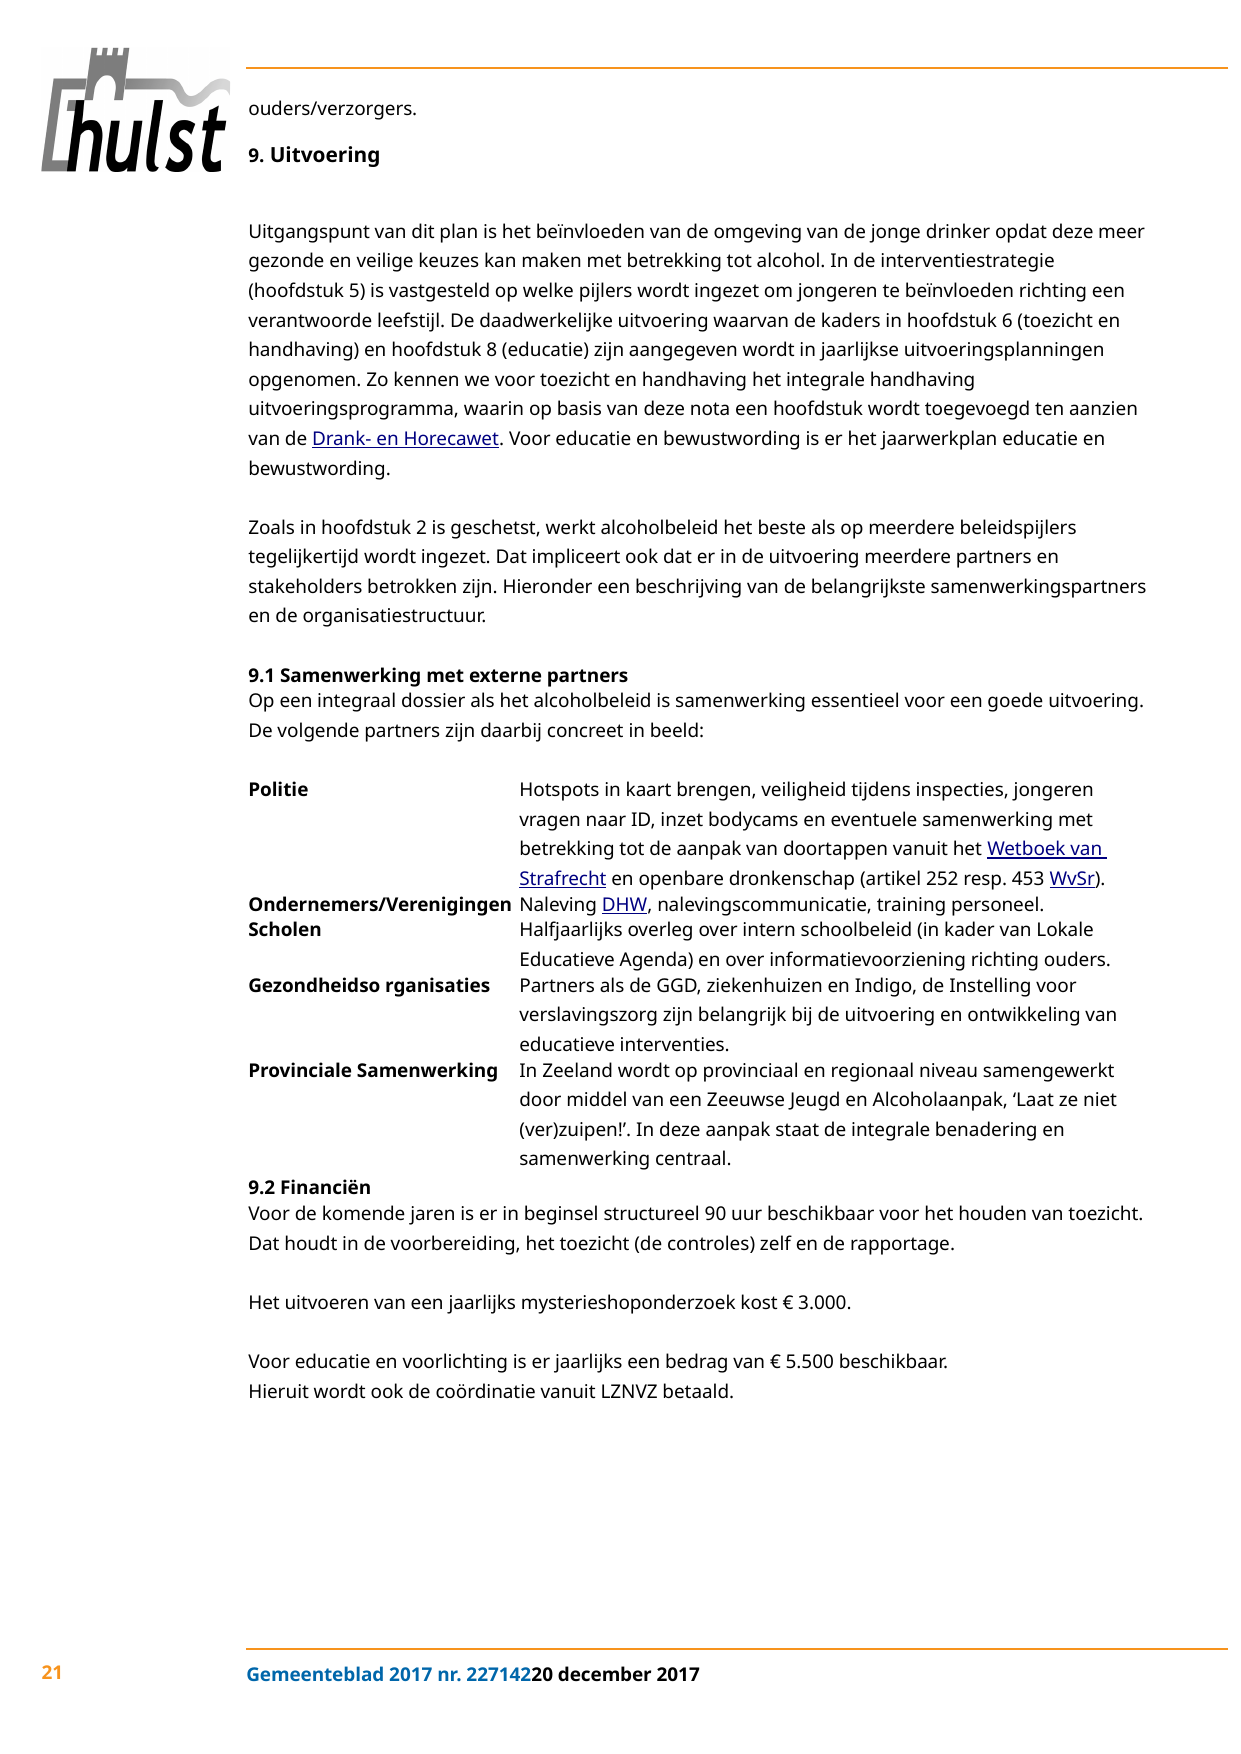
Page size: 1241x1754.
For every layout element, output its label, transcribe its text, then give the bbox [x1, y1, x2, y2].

text Voor de komende jaren is er in beginsel structureel 90 uur beschikbaar voor het houden van toezicht. Dat houdt in de voorbereiding, het toezicht (de controles) zelf en de rapportage. [248, 1200, 1152, 1256]
text Voor educatie en voorlichting is er jaarlijks een bedrag van € 5.500 beschikbaar. [248, 1348, 1152, 1374]
table_cell Partners als de GGD, ziekenhuizen en Indigo, de Instelling voor verslavingszorg zijn belangrijk bij de uitvoering en ontwikkeling van educatieve interventies. [519, 972, 1152, 1057]
text 9.2 Financiën [248, 1174, 1152, 1200]
text Hieruit wordt ook de coördinatie vanuit LZNVZ betaald. [248, 1378, 1152, 1403]
text ouders/verzorgers. [248, 95, 1152, 121]
table_cell Provinciale Samenwerking [248, 1057, 519, 1171]
text Op een integraal dossier als het alcoholbeleid is samenwerking essentieel voor een goede uitvoering. De volgende partners zijn daarbij concreet in beeld: [248, 688, 1152, 743]
table_header Hotspots in kaart brengen, veiligheid tijdens inspecties, jongeren vragen naar ID, inzet bodycams en eventuele samenwerking met betrekking tot de aanpak van doortappen vanuit het Wetboek van Strafrecht en openbare dronkenschap (artikel 252 resp. 453 WvSr). [519, 776, 1152, 891]
text Uitgangspunt van dit plan is het beïnvloeden van de omgeving van de jonge drinker opdat deze meer gezonde en veilige keuzes kan maken met betrekking tot alcohol. In de interventiestrategie (hoofdstuk 5) is vastgesteld op welke pijlers wordt ingezet om jongeren te beïnvloeden richting een verantwoorde leefstijl. De daadwerkelijke uitvoering waarvan de kaders in hoofdstuk 6 (toezicht en handhaving) en hoofdstuk 8 (educatie) zijn aangegeven wordt in jaarlijkse uitvoeringsplanningen opgenomen. Zo kennen we voor toezicht en handhaving het integrale handhaving uitvoeringsprogramma, waarin op basis van deze nota een hoofdstuk wordt toegevoegd ten aanzien van de Drank- en Horecawet. Voor educatie en bewustwording is er het jaarwerkplan educatie en bewustwording. [248, 218, 1152, 481]
text Het uitvoeren van een jaarlijks mysterieshoponderzoek kost € 3.000. [248, 1289, 1152, 1315]
table_cell In Zeeland wordt op provinciaal en regionaal niveau samengewerkt door middel van een Zeeuwse Jeugd en Alcoholaanpak, ‘Laat ze niet (ver)zuipen!’. In deze aanpak staat de integrale benadering en samenwerking centraal. [519, 1057, 1152, 1171]
text 9.1 Samenwerking met externe partners [248, 662, 1152, 688]
table_cell Ondernemers/Verenigingen [248, 891, 519, 917]
picture [41, 47, 231, 172]
table_cell Naleving DHW, nalevingscommunicatie, training personeel. [519, 891, 1152, 917]
table_cell Scholen [248, 917, 519, 972]
table_cell Halfjaarlijks overleg over intern schoolbeleid (in kader van Lokale Educatieve Agenda) en over informatievoorziening richting ouders. [519, 917, 1152, 972]
table_header Politie [248, 776, 519, 891]
text Zoals in hoofdstuk 2 is geschetst, werkt alcoholbeleid het beste als op meerdere beleidspijlers tegelijkertijd wordt ingezet. Dat impliceert ook dat er in de uitvoering meerdere partners en stakeholders betrokken zijn. Hieronder een beschrijving van de belangrijkste samenwerkingspartners en de organisatiestructuur. [248, 514, 1152, 628]
table_cell Gezondheidso rganisaties [248, 972, 519, 1057]
text 9. Uitvoering [248, 140, 1152, 169]
